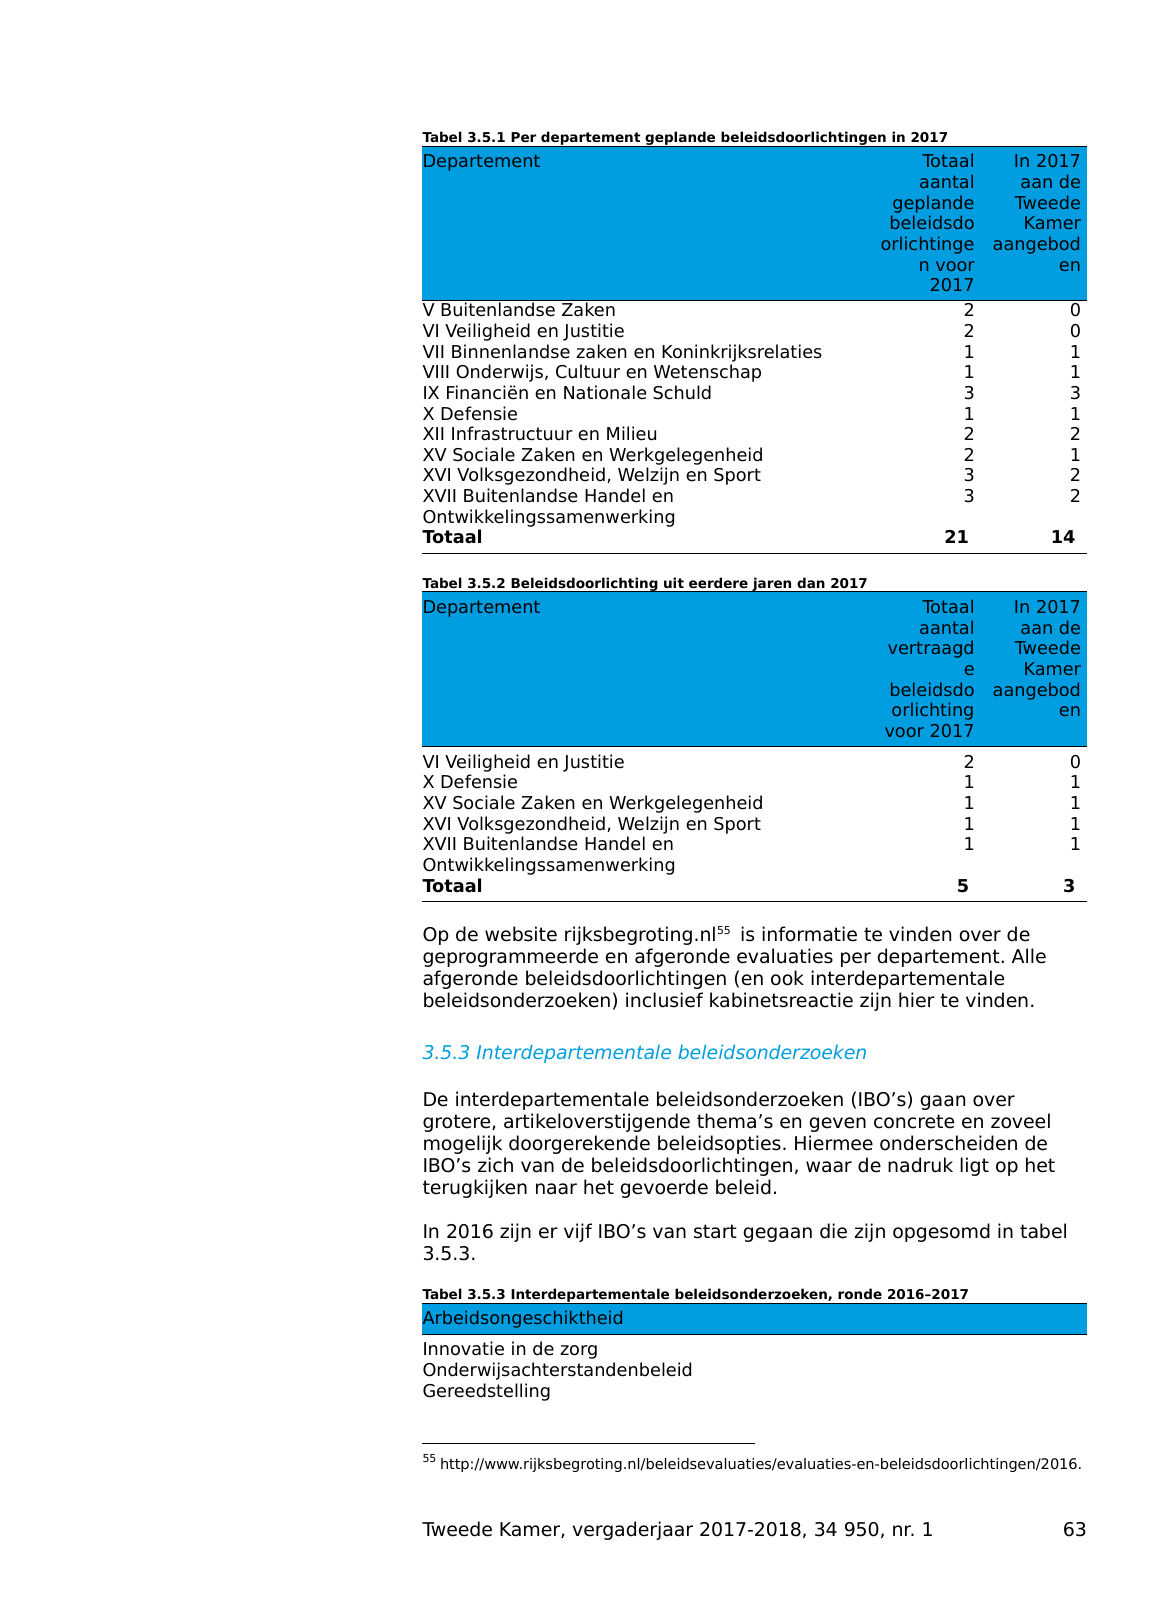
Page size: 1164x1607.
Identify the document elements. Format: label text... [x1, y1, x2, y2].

table_cell 1 [980, 834, 1087, 876]
table_cell XII Infrastructuur en Milieu [422, 424, 874, 445]
table_cell 0 [980, 747, 1087, 772]
table_cell 1 [874, 834, 980, 876]
table_cell Onderwijsachterstandenbeleid [422, 1360, 1087, 1381]
table_cell Departement [422, 592, 874, 746]
table_cell Gereedstelling [422, 1381, 1087, 1401]
table_cell 2 [874, 445, 980, 465]
text Op de website rijksbegroting.nl is informatie te vinden over de geprogrammeerde en afgeronde evaluaties per departement. Alle afgeronde beleidsdoorlichtingen (en ook interdepartementale beleidsonderzoeken) inclusief kabinetsreactie zijn hier te vinden. [422, 924, 1087, 1012]
table_cell 1 [874, 362, 980, 383]
table_cell 0 [980, 301, 1087, 321]
table_cell 1 [874, 793, 980, 814]
table_cell VI Veiligheid en Justitie [422, 747, 874, 772]
table_cell VII Binnenlandse zaken en Koninkrijksrelaties [422, 342, 874, 362]
table_cell Totaal [422, 876, 874, 901]
table_cell 14 [980, 527, 1087, 553]
table_cell V Buitenlandse Zaken [422, 301, 874, 321]
table_cell Totaal aantal geplande beleidsdoorlichtingen voor 2017 [874, 147, 980, 300]
table_cell In 2017 aan de Tweede Kamer aangeboden [980, 592, 1087, 746]
table_cell VI Veiligheid en Justitie [422, 321, 874, 342]
table_cell 2 [874, 424, 980, 445]
table_cell Totaal [422, 527, 874, 553]
table_cell XV Sociale Zaken en Werkgelegenheid [422, 793, 874, 814]
table_cell Totaal aantal vertraagde beleidsdoorlichting voor 2017 [874, 592, 980, 746]
table_cell In 2017 aan de Tweede Kamer aangeboden [980, 147, 1087, 300]
subtitle 3.5.3 Interdepartementale beleidsonderzoeken [422, 1042, 1087, 1064]
text http://www.rijksbegroting.nl/beleidsevaluaties/evaluaties-en-beleidsdoorlichtingen/2016. [422, 1452, 1087, 1474]
text De interdepartementale beleidsonderzoeken (IBO’s) gaan over grotere, artikeloverstijgende thema’s en geven concrete en zoveel mogelijk doorgerekende beleidsopties. Hiermee onderscheiden de IBO’s zich van de beleidsdoorlichtingen, waar de nadruk ligt op het terugkijken naar het gevoerde beleid. [422, 1089, 1087, 1199]
table_header Tabel 3.5.2 Beleidsdoorlichting uit eerdere jaren dan 2017 [422, 576, 1087, 591]
table_cell 1 [874, 773, 980, 793]
table_cell 2 [980, 424, 1087, 445]
table_cell VIII Onderwijs, Cultuur en Wetenschap [422, 362, 874, 383]
table_cell XVII Buitenlandse Handel en Ontwikkelingssamenwerking [422, 486, 874, 527]
table_cell 2 [874, 301, 980, 321]
table_cell XVI Volksgezondheid, Welzijn en Sport [422, 465, 874, 486]
text In 2016 zijn er vijf IBO’s van start gegaan die zijn opgesomd in tabel 3.5.3. [422, 1221, 1087, 1265]
table_cell 1 [980, 342, 1087, 362]
table_header Tabel 3.5.3 Interdepartementale beleidsonderzoeken, ronde 2016–2017 [422, 1287, 1087, 1303]
table_cell 3 [980, 383, 1087, 403]
table_cell 3 [874, 486, 980, 527]
table_cell 1 [980, 445, 1087, 465]
table_cell Innovatie in de zorg [422, 1335, 1087, 1360]
table_cell 2 [980, 465, 1087, 486]
table_cell 2 [874, 321, 980, 342]
table_cell 21 [874, 527, 980, 553]
table_header Tabel 3.5.1 Per departement geplande beleidsdoorlichtingen in 2017 [422, 130, 1087, 146]
table_cell 1 [874, 814, 980, 834]
table_cell 1 [980, 362, 1087, 383]
table_cell 3 [980, 876, 1087, 901]
table_cell XVI Volksgezondheid, Welzijn en Sport [422, 814, 874, 834]
table_cell X Defensie [422, 404, 874, 424]
table_cell 1 [874, 404, 980, 424]
table_cell 1 [980, 793, 1087, 814]
table_cell 2 [874, 747, 980, 772]
table_cell XV Sociale Zaken en Werkgelegenheid [422, 445, 874, 465]
table_cell 0 [980, 321, 1087, 342]
table_cell 3 [874, 383, 980, 403]
table_cell Arbeidsongeschiktheid [422, 1304, 1087, 1334]
table_cell 1 [874, 342, 980, 362]
table_cell X Defensie [422, 773, 874, 793]
table_cell IX Financiën en Nationale Schuld [422, 383, 874, 403]
table_cell 1 [980, 773, 1087, 793]
table_cell 3 [874, 465, 980, 486]
table_cell 1 [980, 814, 1087, 834]
table_cell 1 [980, 404, 1087, 424]
table_cell Departement [422, 147, 874, 300]
table_cell XVII Buitenlandse Handel en Ontwikkelingssamenwerking [422, 834, 874, 876]
table_cell 2 [980, 486, 1087, 527]
table_cell 5 [874, 876, 980, 901]
